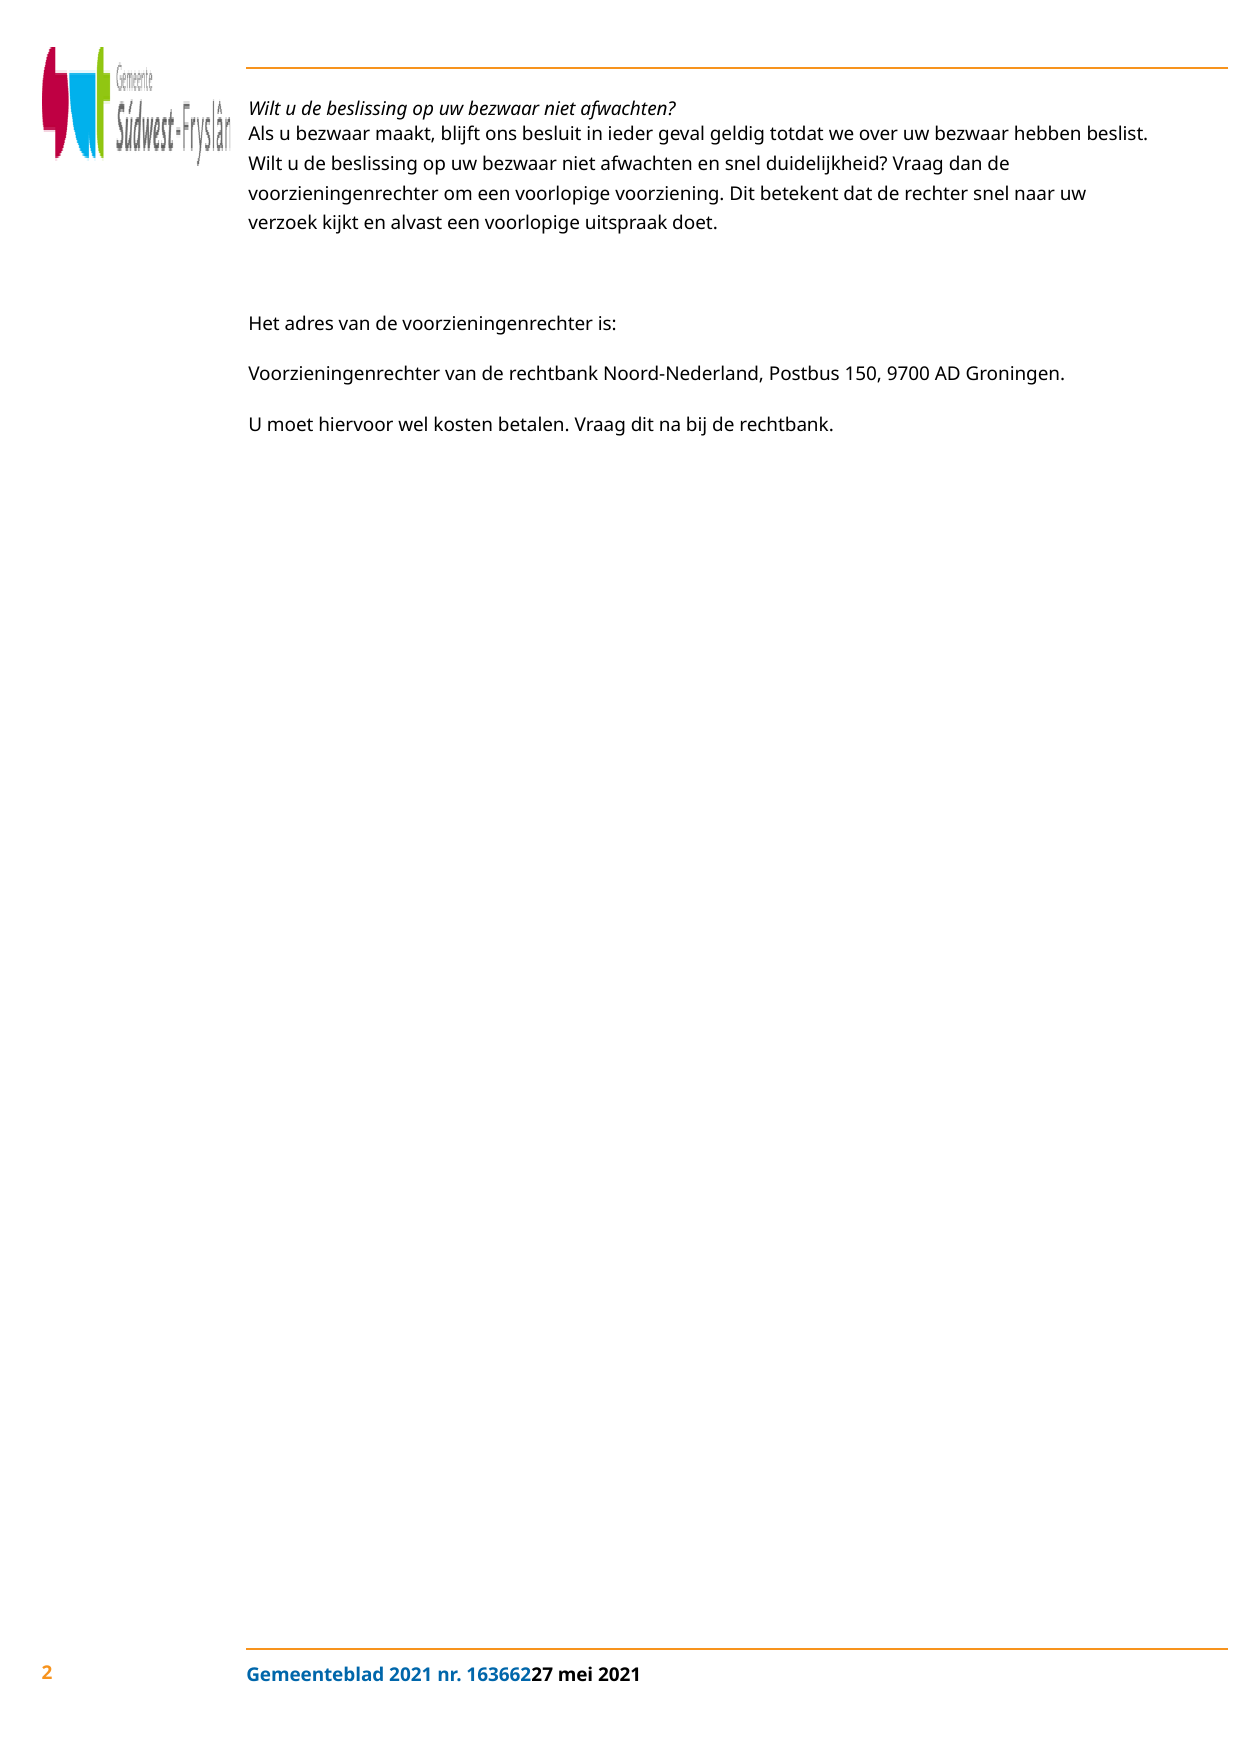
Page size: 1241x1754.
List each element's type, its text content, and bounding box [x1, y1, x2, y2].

text Als u bezwaar maakt, blijft ons besluit in ieder geval geldig totdat we over uw bezwaar hebben beslist. Wilt u de beslissing op uw bezwaar niet afwachten en snel duidelijkheid? Vraag dan de voorzieningenrechter om een voorlopige voorziening. Dit betekent dat de rechter snel naar uw verzoek kijkt en alvast een voorlopige uitspraak doet. [248, 121, 1152, 235]
text Het adres van de voorzieningenrechter is: [248, 310, 1152, 336]
text Wilt u de beslissing op uw bezwaar niet afwachten? [248, 95, 1152, 121]
text U moet hiervoor wel kosten betalen. Vraag dit na bij de rechtbank. [248, 411, 1152, 437]
picture [41, 47, 231, 172]
text Voorzieningenrechter van de rechtbank Noord-Nederland, Postbus 150, 9700 AD Groningen. [248, 361, 1152, 386]
